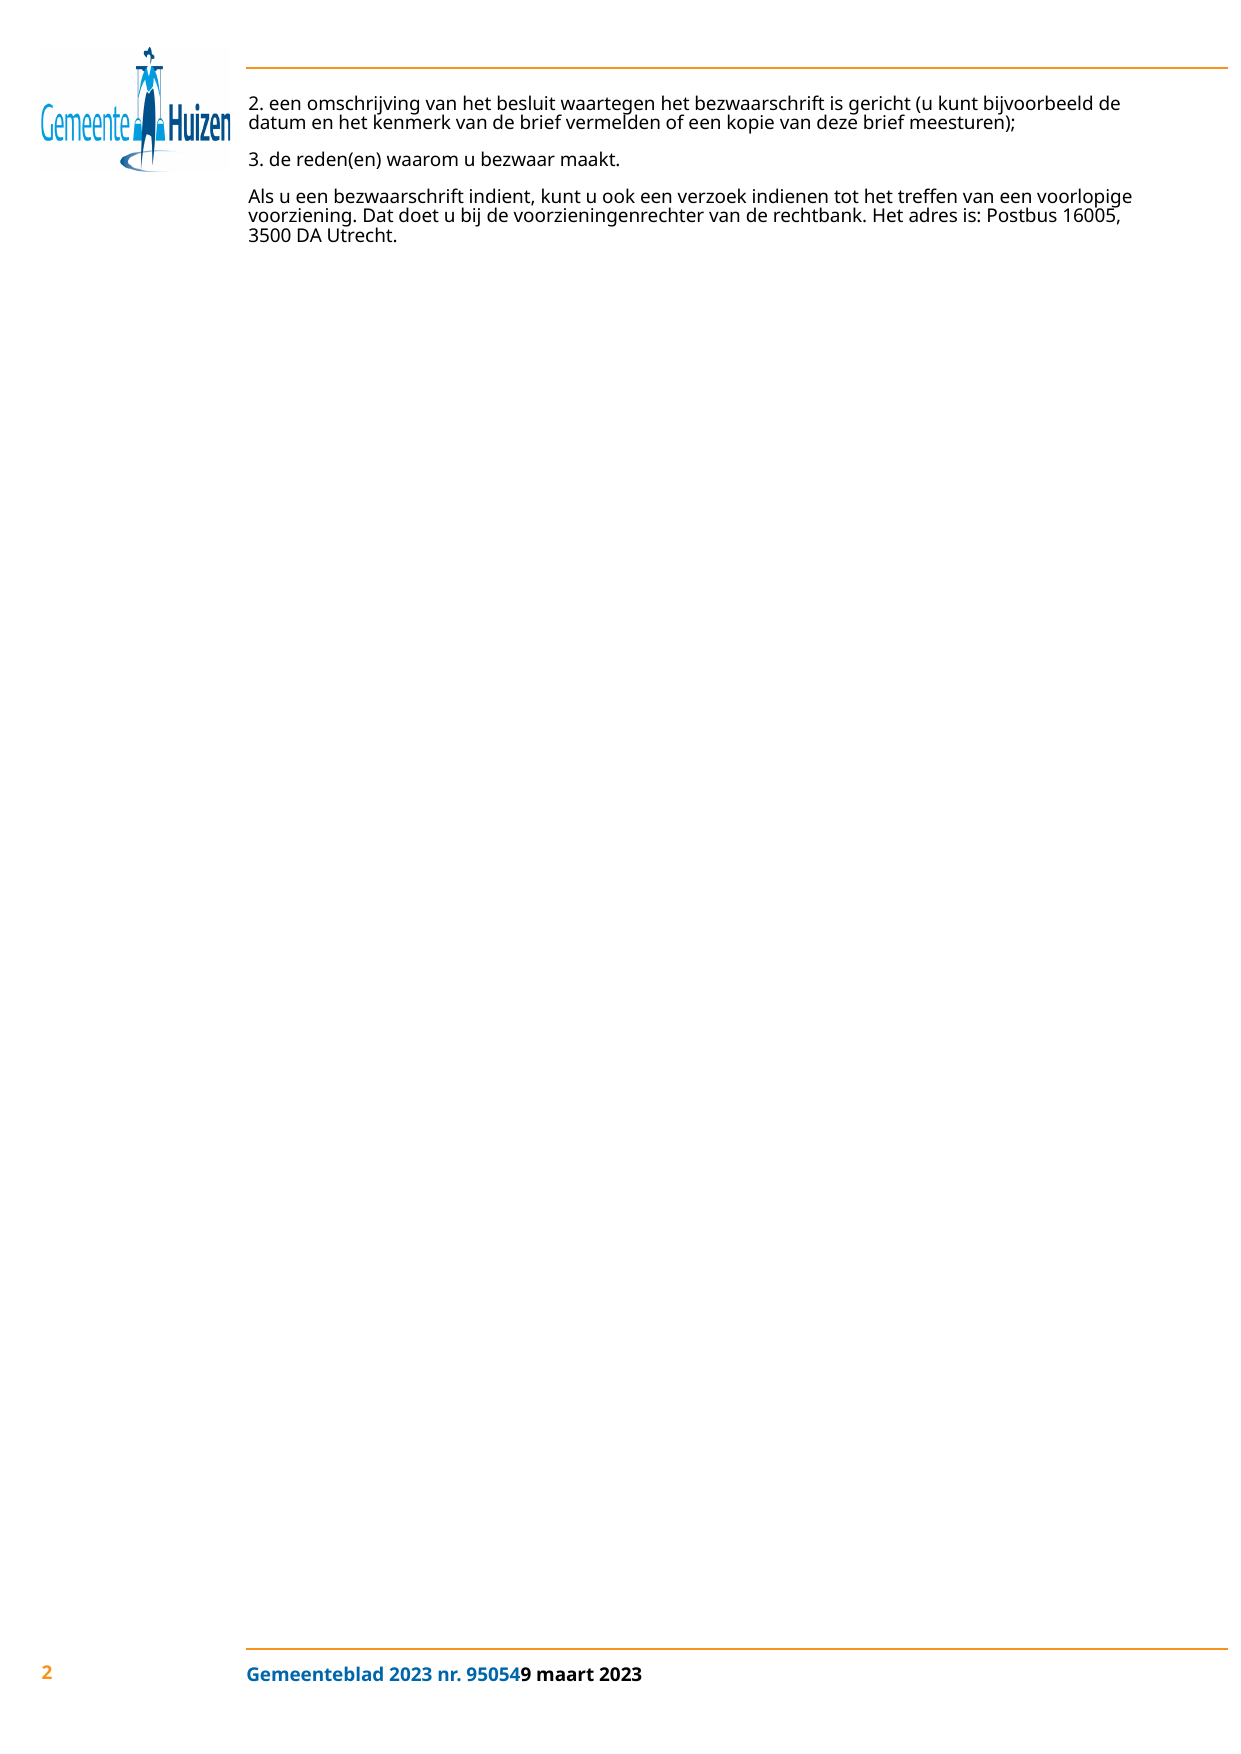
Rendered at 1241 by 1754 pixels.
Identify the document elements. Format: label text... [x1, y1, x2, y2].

picture [41, 47, 231, 172]
text 3. de reden(en) waarom u bezwaar maakt. [248, 151, 1152, 170]
text Als u een bezwaarschrift indient, kunt u ook een verzoek indienen tot het treffen van een voorlopige voorziening. Dat doet u bij de voorzieningenrechter van de rechtbank. Het adres is: Postbus 16005, 3500 DA Utrecht. [248, 188, 1152, 246]
text 2. een omschrijving van het besluit waartegen het bezwaarschrift is gericht (u kunt bijvoorbeeld de datum en het kenmerk van de brief vermelden of een kopie van deze brief meesturen); [248, 95, 1152, 133]
